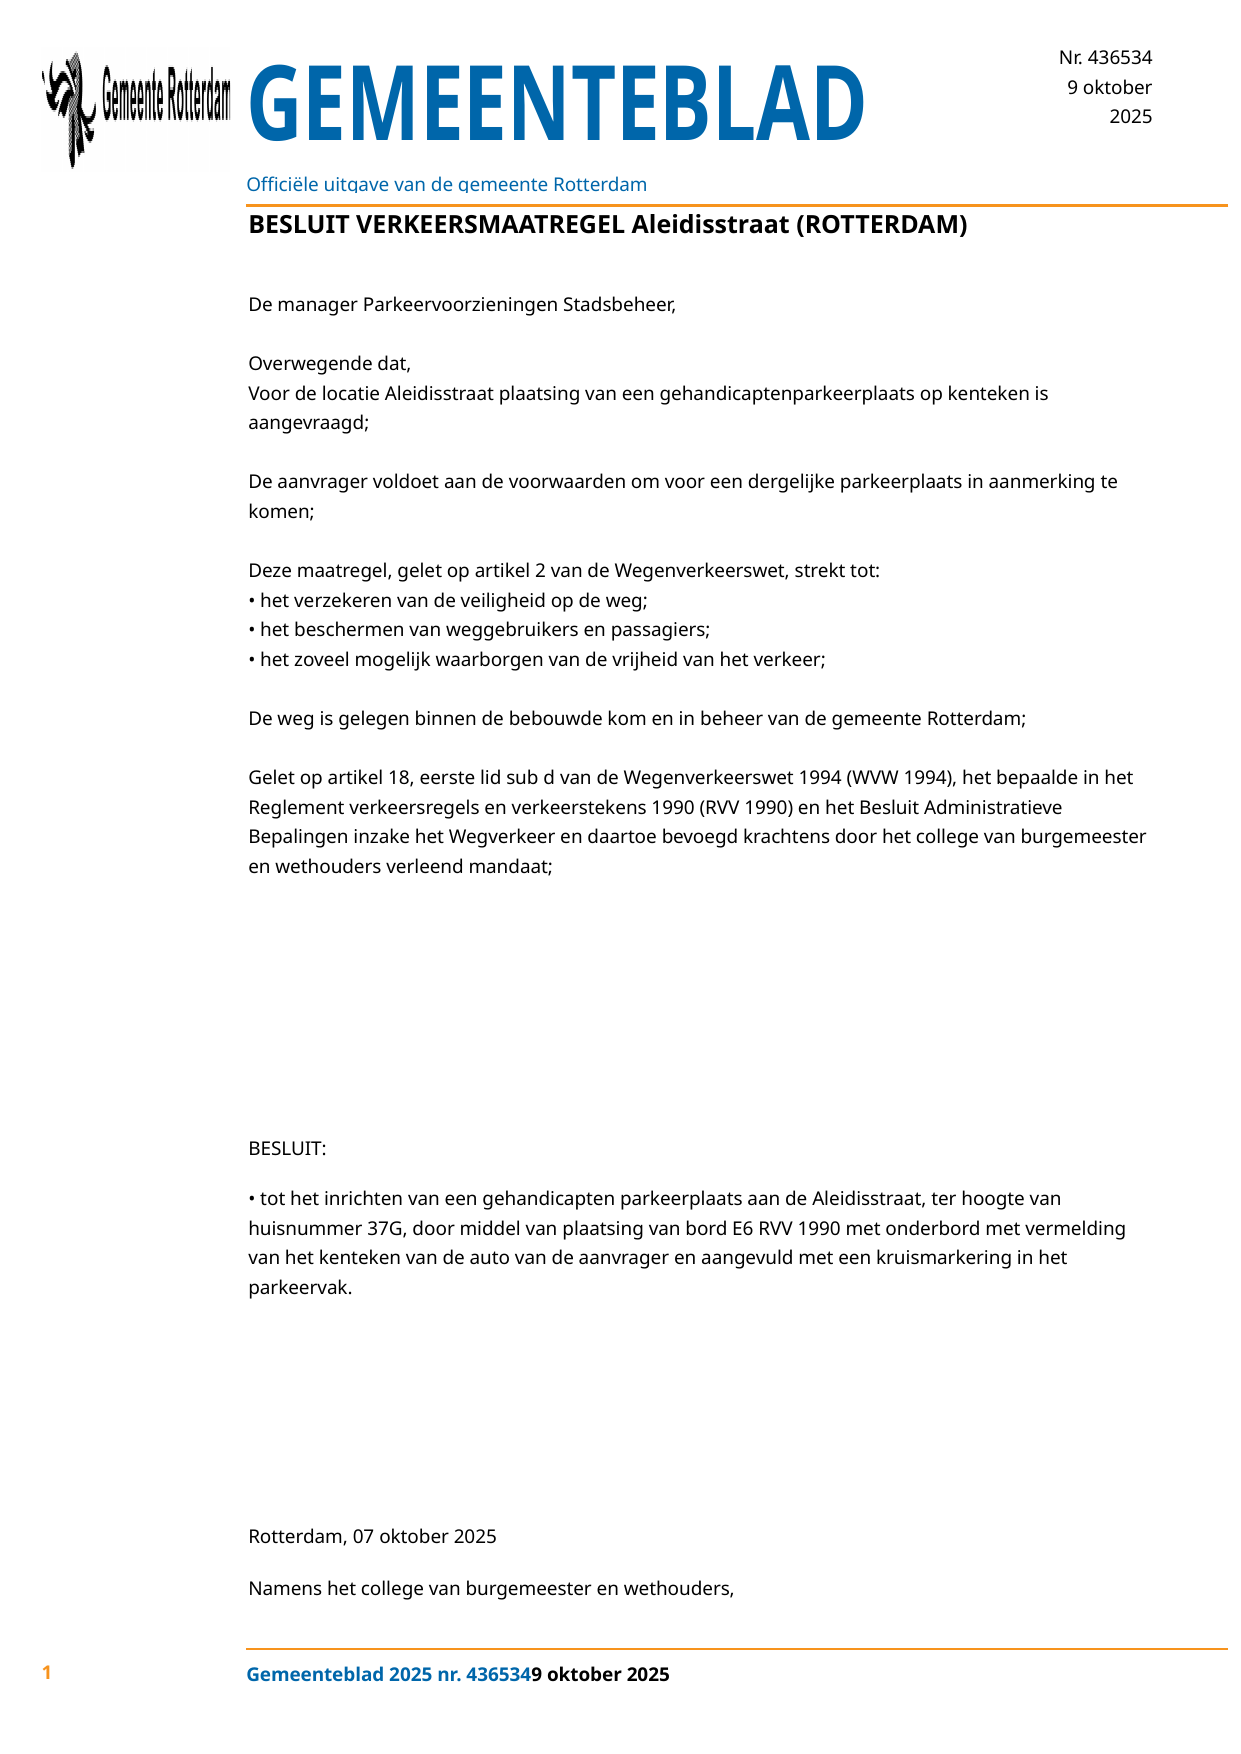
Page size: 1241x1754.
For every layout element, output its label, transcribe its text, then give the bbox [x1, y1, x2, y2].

text • het zoveel mogelijk waarborgen van de vrijheid van het verkeer; [248, 646, 1152, 672]
text • tot het inrichten van een gehandicapten parkeerplaats aan de Aleidisstraat, ter hoogte van huisnummer 37G, door middel van plaatsing van bord E6 RVV 1990 met onderbord met vermelding van het kenteken van de auto van de aanvrager en aangevuld met een kruismarkering in het parkeervak. [248, 1185, 1152, 1300]
text Gelet op artikel 18, eerste lid sub d van de Wegenverkeerswet 1994 (WVW 1994), het bepaalde in het Reglement verkeersregels en verkeerstekens 1990 (RVV 1990) en het Besluit Administratieve Bepalingen inzake het Wegverkeer en daartoe bevoegd krachtens door het college van burgemeester en wethouders verleend mandaat; [248, 764, 1152, 879]
text De manager Parkeervoorzieningen Stadsbeheer, [248, 291, 1152, 317]
text BESLUIT VERKEERSMAATREGEL Aleidisstraat (ROTTERDAM) [248, 207, 1152, 241]
text • het beschermen van weggebruikers en passagiers; [248, 616, 1152, 642]
text Overwegende dat, [248, 350, 1152, 376]
text Deze maatregel, gelet op artikel 2 van de Wegenverkeerswet, strekt tot: [248, 557, 1152, 583]
text Rotterdam, 07 oktober 2025 [248, 1523, 1152, 1549]
picture [41, 47, 231, 172]
text BESLUIT: [248, 1135, 1152, 1161]
text De weg is gelegen binnen de bebouwde kom en in beheer van de gemeente Rotterdam; [248, 705, 1152, 731]
text De aanvrager voldoet aan de voorwaarden om voor een dergelijke parkeerplaats in aanmerking te komen; [248, 468, 1152, 524]
text Voor de locatie Aleidisstraat plaatsing van een gehandicaptenparkeerplaats op kenteken is aangevraagd; [248, 380, 1152, 435]
text Namens het college van burgemeester en wethouders, [248, 1575, 1152, 1601]
text • het verzekeren van de veiligheid op de weg; [248, 587, 1152, 613]
